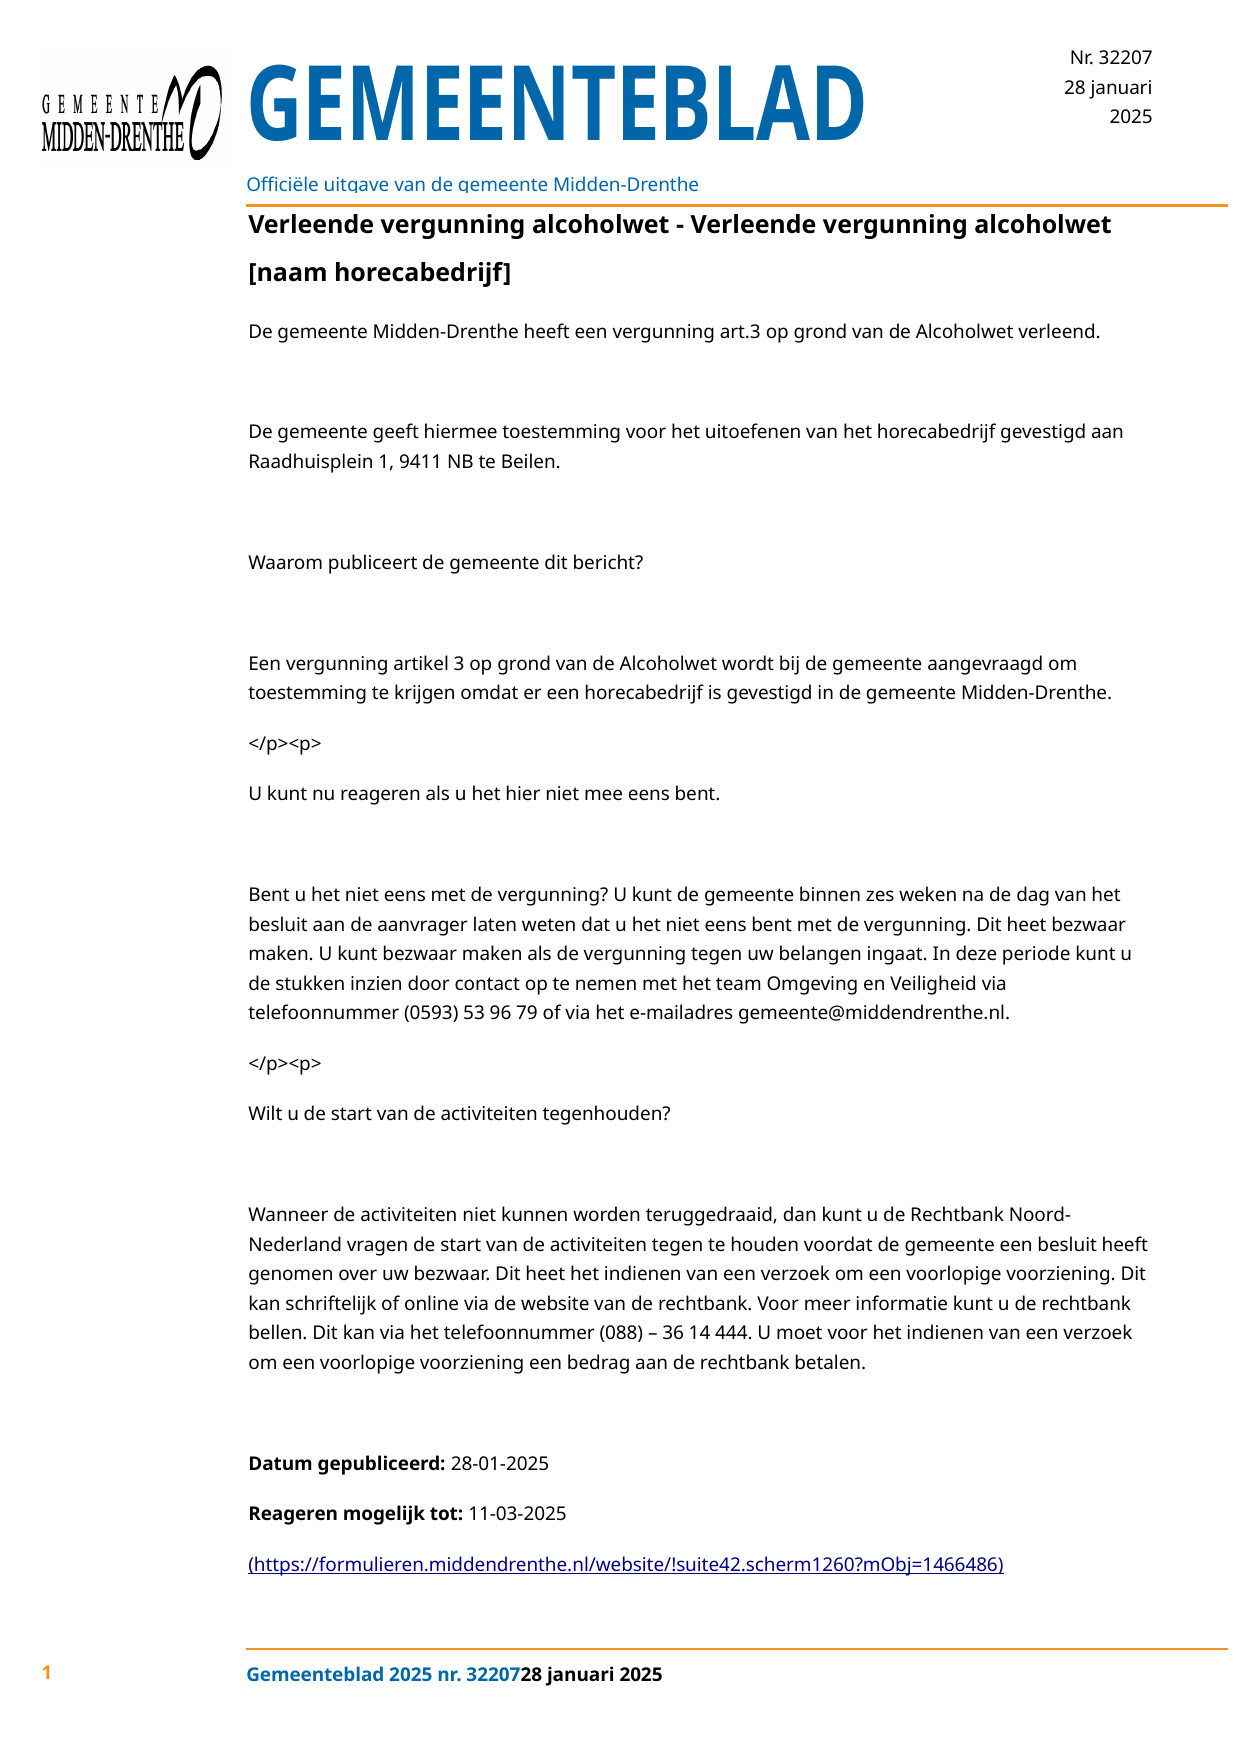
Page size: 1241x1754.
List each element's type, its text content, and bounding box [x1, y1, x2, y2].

text Een vergunning artikel 3 op grond van de Alcoholwet wordt bij de gemeente aangevraagd om toestemming te krijgen omdat er een horecabedrijf is gevestigd in de gemeente Midden-Drenthe. [248, 650, 1152, 705]
text Bent u het niet eens met de vergunning? U kunt de gemeente binnen zes weken na de dag van het besluit aan de aanvrager laten weten dat u het niet eens bent met de vergunning. Dit heet bezwaar maken. U kunt bezwaar maken als de vergunning tegen uw belangen ingaat. In deze periode kunt u de stukken inzien door contact op te nemen met het team Omgeving en Veiligheid via telefoonnummer (0593) 53 96 79 of via het e-mailadres gemeente@middendrenthe.nl. [248, 881, 1152, 1025]
text U kunt nu reageren als u het hier niet mee eens bent. [248, 780, 1152, 806]
text Verleende vergunning alcoholwet - Verleende vergunning alcoholwet [naam horecabedrijf] [248, 207, 1152, 288]
text Wanneer de activiteiten niet kunnen worden teruggedraaid, dan kunt u de Rechtbank Noord-Nederland vragen de start van de activiteiten tegen te houden voordat de gemeente een besluit heeft genomen over uw bezwaar. Dit heet het indienen van een verzoek om een voorlopige voorziening. Dit kan schriftelijk of online via de website van de rechtbank. Voor meer informatie kunt u de rechtbank bellen. Dit kan via het telefoonnummer (088) – 36 14 444. U moet voor het indienen van een verzoek om een voorlopige voorziening een bedrag aan de rechtbank betalen. [248, 1201, 1152, 1375]
text Reageren mogelijk tot: 11-03-2025 [248, 1500, 1152, 1526]
text Wilt u de start van de activiteiten tegenhouden? [248, 1100, 1152, 1126]
text De gemeente Midden-Drenthe heeft een vergunning art.3 op grond van de Alcoholwet verleend. [248, 318, 1152, 344]
text </p><p> [248, 730, 1152, 756]
text (https://formulieren.middendrenthe.nl/website/!suite42.scherm1260?mObj=1466486) [248, 1551, 1152, 1577]
text Datum gepubliceerd: 28-01-2025 [248, 1450, 1152, 1476]
picture [41, 47, 231, 172]
text De gemeente geeft hiermee toestemming voor het uitoefenen van het horecabedrijf gevestigd aan Raadhuisplein 1, 9411 NB te Beilen. [248, 419, 1152, 474]
text Waarom publiceert de gemeente dit bericht? [248, 549, 1152, 575]
text </p><p> [248, 1050, 1152, 1076]
